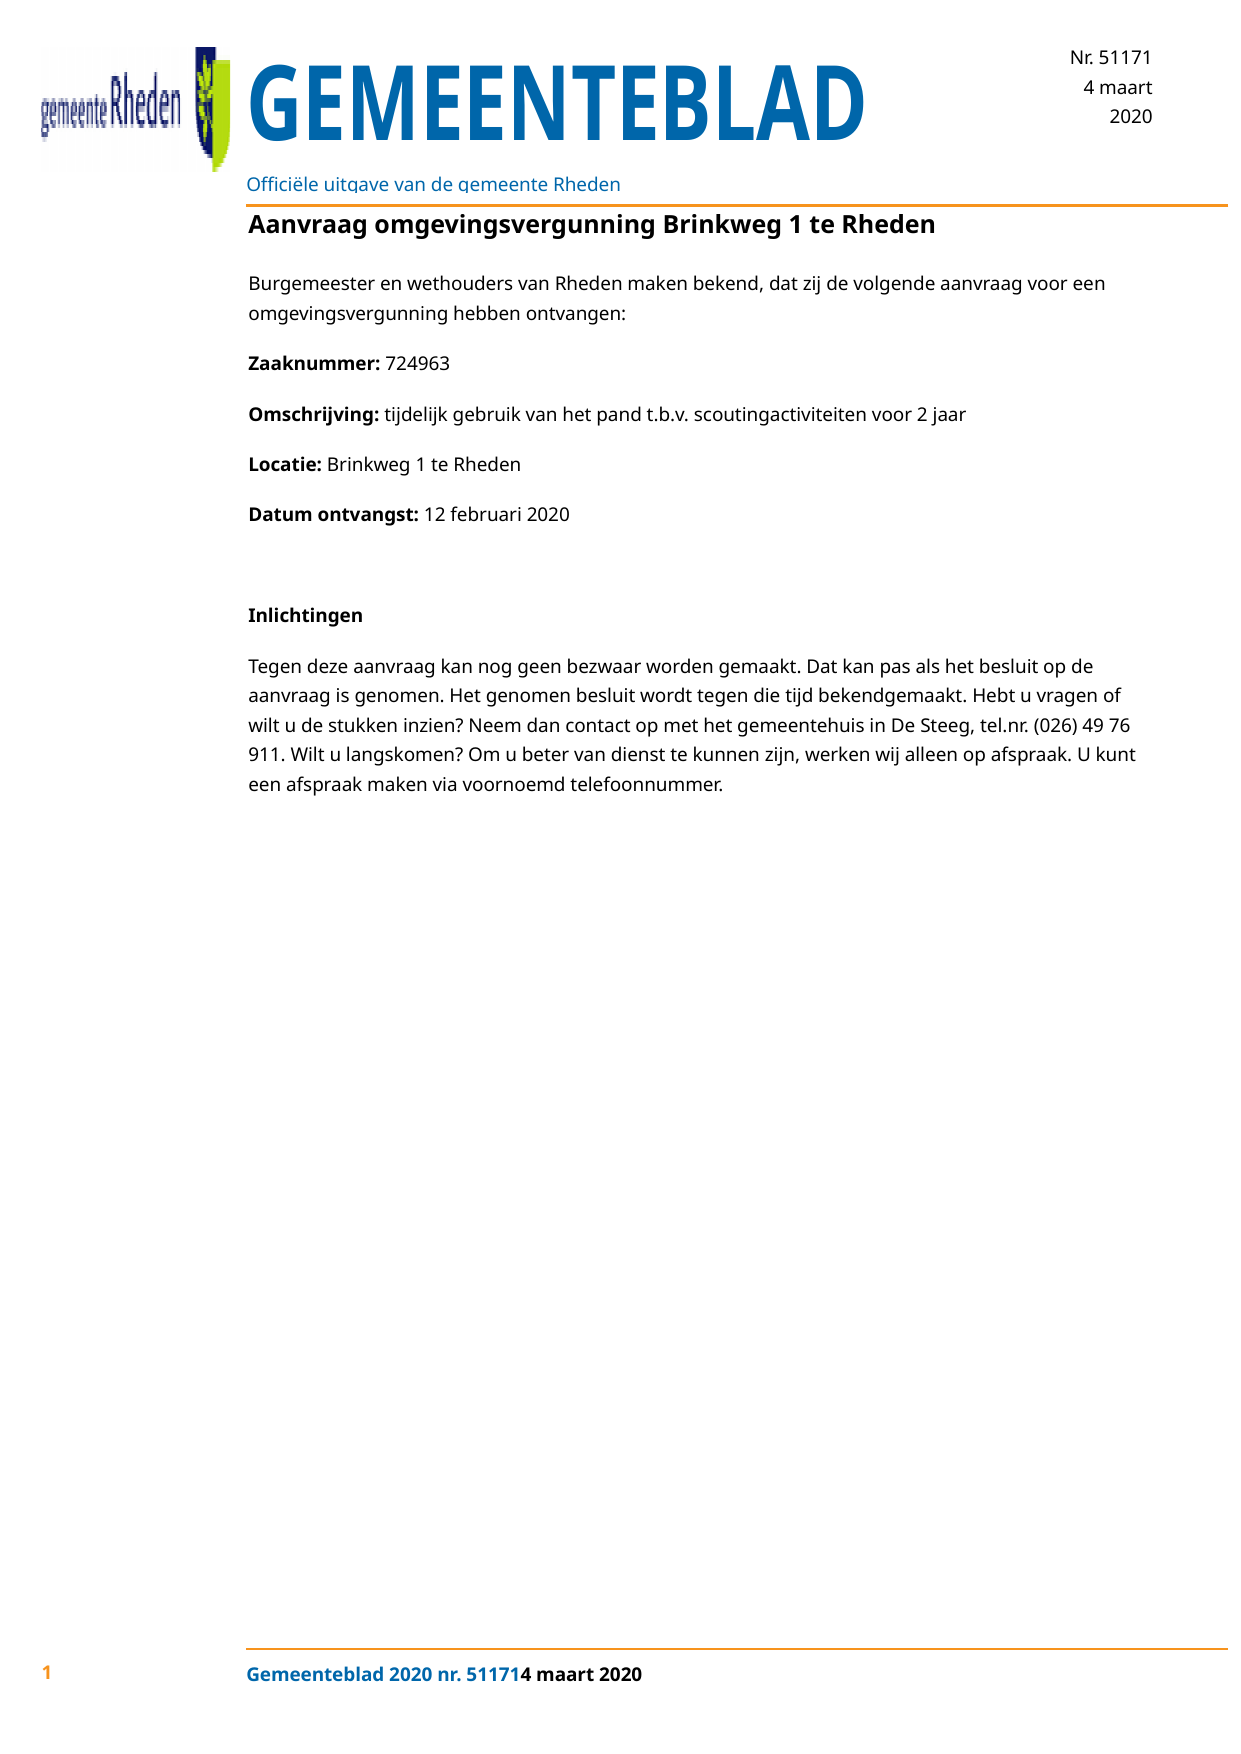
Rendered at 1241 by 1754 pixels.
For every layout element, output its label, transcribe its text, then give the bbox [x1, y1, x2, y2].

text Inlichtingen [248, 602, 1152, 628]
text Datum ontvangst: 12 februari 2020 [248, 502, 1152, 527]
text Aanvraag omgevingsvergunning Brinkweg 1 te Rheden [248, 207, 1152, 241]
text Omschrijving: tijdelijk gebruik van het pand t.b.v. scoutingactiviteiten voor 2 jaar [248, 401, 1152, 426]
picture [41, 47, 231, 172]
text Locatie: Brinkweg 1 te Rheden [248, 451, 1152, 477]
text Burgemeester en wethouders van Rheden maken bekend, dat zij de volgende aanvraag voor een omgevingsvergunning hebben ontvangen: [248, 270, 1152, 326]
text Tegen deze aanvraag kan nog geen bezwaar worden gemaakt. Dat kan pas als het besluit op de aanvraag is genomen. Het genomen besluit wordt tegen die tijd bekendgemaakt. Hebt u vragen of wilt u de stukken inzien? Neem dan contact op met het gemeentehuis in De Steeg, tel.nr. (026) 49 76 911. Wilt u langskomen? Om u beter van dienst te kunnen zijn, werken wij alleen op afspraak. U kunt een afspraak maken via voornoemd telefoonnummer. [248, 653, 1152, 797]
text Zaaknummer: 724963 [248, 350, 1152, 376]
